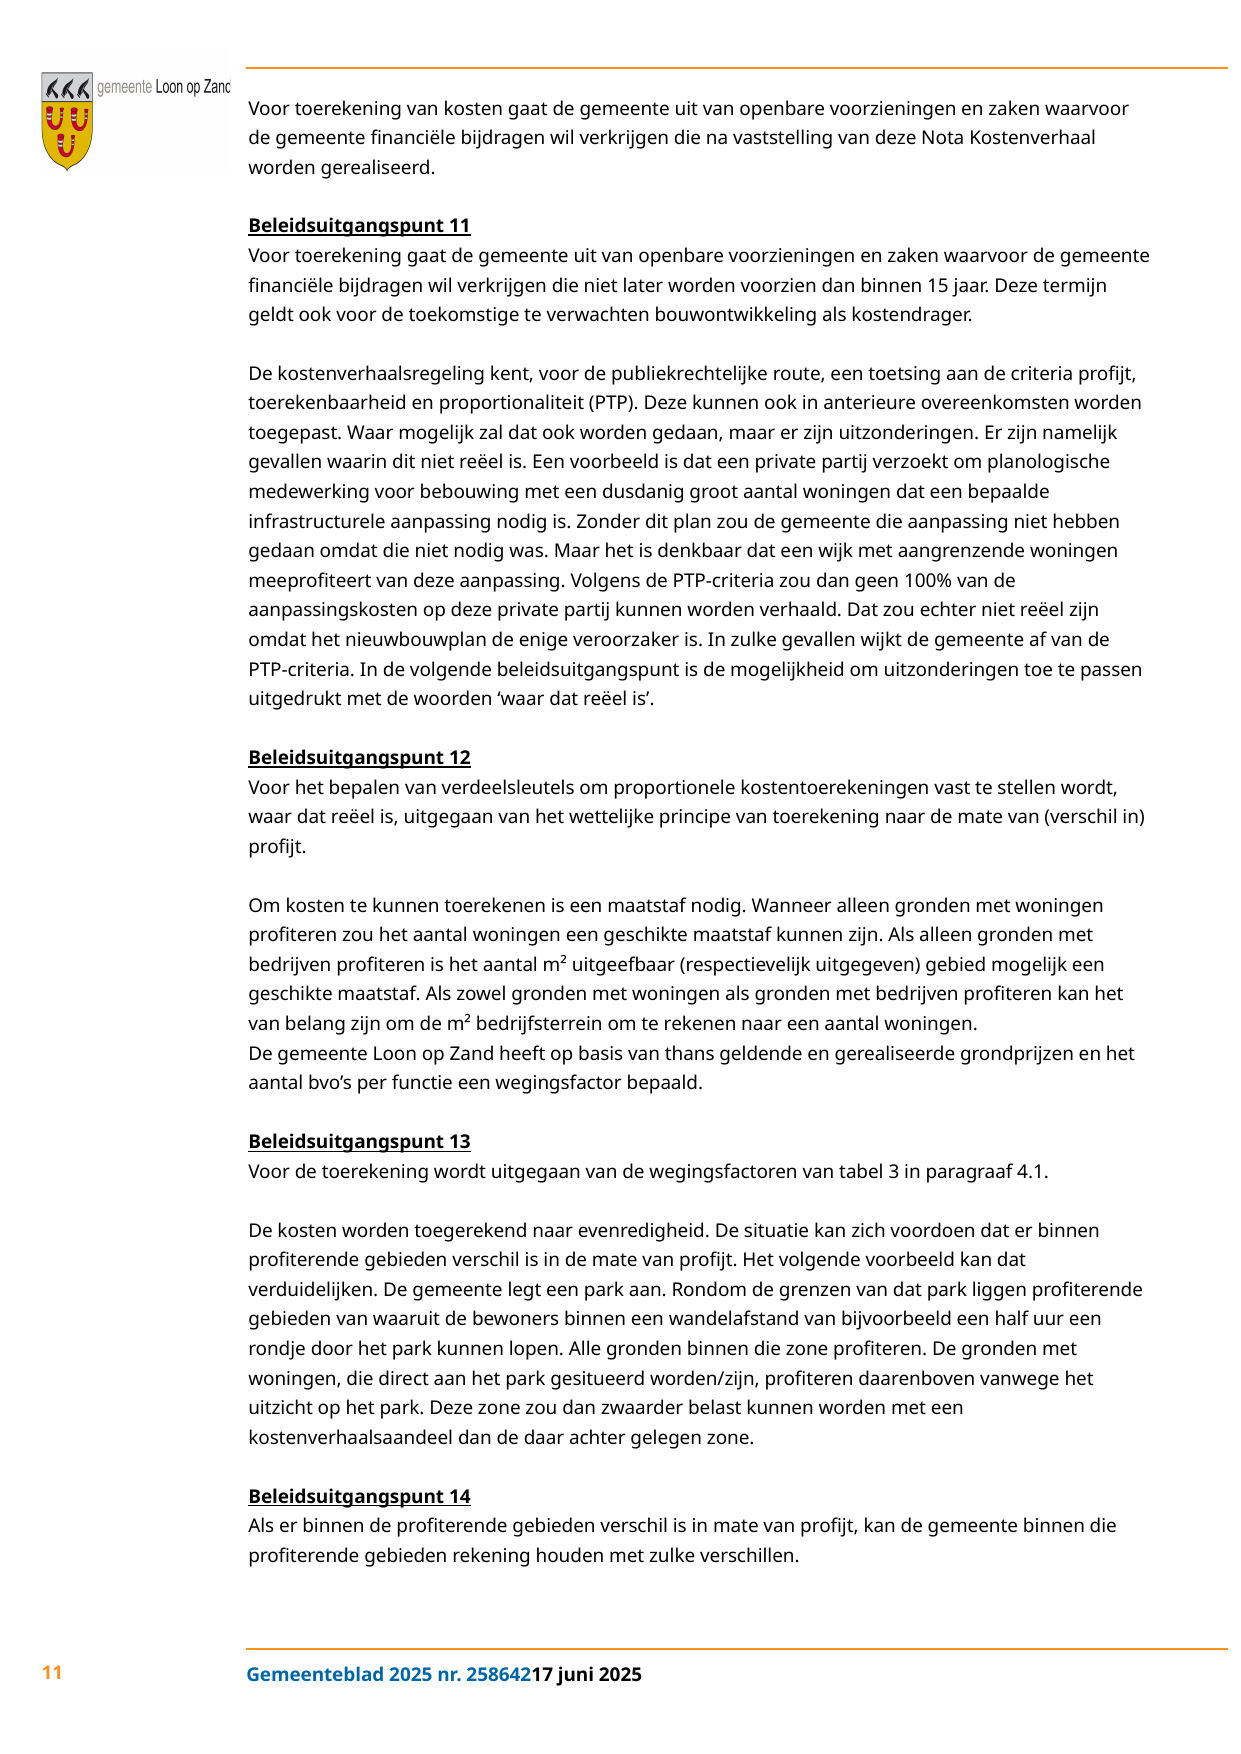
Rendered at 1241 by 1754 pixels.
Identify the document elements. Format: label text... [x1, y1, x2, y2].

picture [41, 47, 231, 172]
table_header Beleidsuitgangspunt 14 Als er binnen de profiterende gebieden verschil is in mate van profijt, kan de gemeente binnen die profiterende gebieden rekening houden met zulke verschillen. [248, 1483, 1152, 1568]
table_header Voor toerekening van kosten gaat de gemeente uit van openbare voorzieningen en zaken waarvoor de gemeente financiële bijdragen wil verkrijgen die na vaststelling van deze Nota Kostenverhaal worden gerealiseerd. [248, 95, 1152, 180]
text De kosten worden toegerekend naar evenredigheid. De situatie kan zich voordoen dat er binnen profiterende gebieden verschil is in de mate van profijt. Het volgende voorbeeld kan dat verduidelijken. De gemeente legt een park aan. Rondom de grenzen van dat park liggen profiterende gebieden van waaruit de bewoners binnen een wandelafstand van bijvoorbeeld een half uur een rondje door het park kunnen lopen. Alle gronden binnen die zone profiteren. De gronden met woningen, die direct aan het park gesitueerd worden/zijn, profiteren daarenboven vanwege het uitzicht op het park. Deze zone zou dan zwaarder belast kunnen worden met een kostenverhaalsaandeel dan de daar achter gelegen zone. [248, 1217, 1152, 1449]
table_header Beleidsuitgangspunt 12 Voor het bepalen van verdeelsleutels om proportionele kostentoerekeningen vast te stellen wordt, waar dat reëel is, uitgegaan van het wettelijke principe van toerekening naar de mate van (verschil in) profijt. [248, 745, 1152, 859]
text De gemeente Loon op Zand heeft op basis van thans geldende en gerealiseerde grondprijzen en het aantal bvo’s per functie een wegingsfactor bepaald. [248, 1040, 1152, 1095]
table_header Beleidsuitgangspunt 13 Voor de toerekening wordt uitgegaan van de wegingsfactoren van tabel 3 in paragraaf 4.1. [248, 1129, 1152, 1184]
text Om kosten te kunnen toerekenen is een maatstaf nodig. Wanneer alleen gronden met woningen profiteren zou het aantal woningen een geschikte maatstaf kunnen zijn. Als alleen gronden met bedrijven profiteren is het aantal m² uitgeefbaar (respectievelijk uitgegeven) gebied mogelijk een geschikte maatstaf. Als zowel gronden met woningen als gronden met bedrijven profiteren kan het van belang zijn om de m² bedrijfsterrein om te rekenen naar een aantal woningen. [248, 892, 1152, 1036]
table_header Beleidsuitgangspunt 11 Voor toerekening gaat de gemeente uit van openbare voorzieningen en zaken waarvoor de gemeente financiële bijdragen wil verkrijgen die niet later worden voorzien dan binnen 15 jaar. Deze termijn geldt ook voor de toekomstige te verwachten bouwontwikkeling als kostendrager. [248, 213, 1152, 327]
text De kostenverhaalsregeling kent, voor de publiekrechtelijke route, een toetsing aan de criteria profijt, toerekenbaarheid en proportionaliteit (PTP). Deze kunnen ook in anterieure overeenkomsten worden toegepast. Waar mogelijk zal dat ook worden gedaan, maar er zijn uitzonderingen. Er zijn namelijk gevallen waarin dit niet reëel is. Een voorbeeld is dat een private partij verzoekt om planologische medewerking voor bebouwing met een dusdanig groot aantal woningen dat een bepaalde infrastructurele aanpassing nodig is. Zonder dit plan zou de gemeente die aanpassing niet hebben gedaan omdat die niet nodig was. Maar het is denkbaar dat een wijk met aangrenzende woningen meeprofiteert van deze aanpassing. Volgens de PTP-criteria zou dan geen 100% van de aanpassingskosten op deze private partij kunnen worden verhaald. Dat zou echter niet reëel zijn omdat het nieuwbouwplan de enige veroorzaker is. In zulke gevallen wijkt de gemeente af van de PTP-criteria. In de volgende beleidsuitgangspunt is de mogelijkheid om uitzonderingen toe te passen uitgedrukt met de woorden ‘waar dat reëel is’. [248, 360, 1152, 711]
